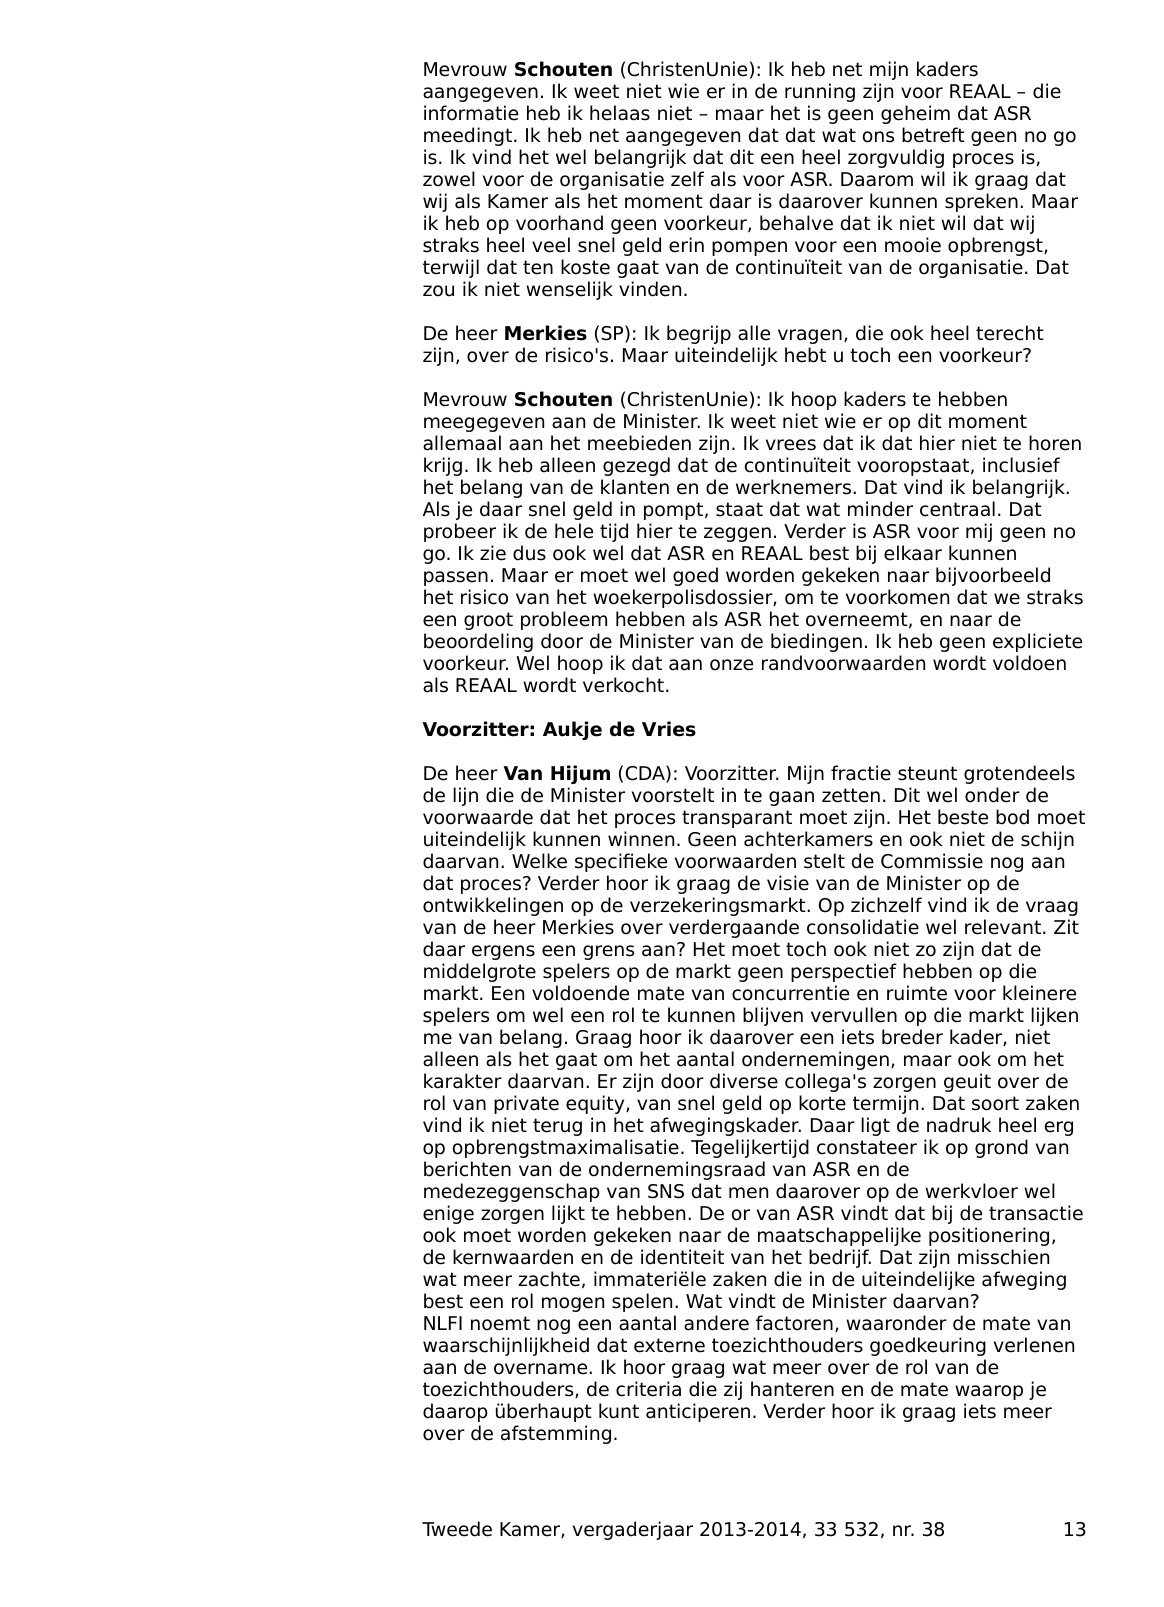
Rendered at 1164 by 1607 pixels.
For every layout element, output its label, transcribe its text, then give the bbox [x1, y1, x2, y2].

text Mevrouw Schouten (ChristenUnie): Ik hoop kaders te hebben meegegeven aan de Minister. Ik weet niet wie er op dit moment allemaal aan het meebieden zijn. Ik vrees dat ik dat hier niet te horen krijg. Ik heb alleen gezegd dat de continuïteit vooropstaat, inclusief het belang van de klanten en de werknemers. Dat vind ik belangrijk. Als je daar snel geld in pompt, staat dat wat minder centraal. Dat probeer ik de hele tijd hier te zeggen. Verder is ASR voor mij geen no go. Ik zie dus ook wel dat ASR en REAAL best bij elkaar kunnen passen. Maar er moet wel goed worden gekeken naar bijvoorbeeld het risico van het woekerpolisdossier, om te voorkomen dat we straks een groot probleem hebben als ASR het overneemt, en naar de beoordeling door de Minister van de biedingen. Ik heb geen expliciete voorkeur. Wel hoop ik dat aan onze randvoorwaarden wordt voldoen als REAAL wordt verkocht. [422, 389, 1087, 697]
text NLFI noemt nog een aantal andere factoren, waaronder de mate van waarschijnlijkheid dat externe toezichthouders goedkeuring verlenen aan de overname. Ik hoor graag wat meer over de rol van de toezichthouders, de criteria die zij hanteren en de mate waarop je daarop überhaupt kunt anticiperen. Verder hoor ik graag iets meer over de afstemming. [422, 1313, 1087, 1444]
text De heer Van Hijum (CDA): Voorzitter. Mijn fractie steunt grotendeels de lijn die de Minister voorstelt in te gaan zetten. Dit wel onder de voorwaarde dat het proces transparant moet zijn. Het beste bod moet uiteindelijk kunnen winnen. Geen achterkamers en ook niet de schijn daarvan. Welke specifieke voorwaarden stelt de Commissie nog aan dat proces? Verder hoor ik graag de visie van de Minister op de ontwikkelingen op de verzekeringsmarkt. Op zichzelf vind ik de vraag van de heer Merkies over verdergaande consolidatie wel relevant. Zit daar ergens een grens aan? Het moet toch ook niet zo zijn dat de middelgrote spelers op de markt geen perspectief hebben op die markt. Een voldoende mate van concurrentie en ruimte voor kleinere spelers om wel een rol te kunnen blijven vervullen op die markt lijken me van belang. Graag hoor ik daarover een iets breder kader, niet alleen als het gaat om het aantal ondernemingen, maar ook om het karakter daarvan. Er zijn door diverse collega's zorgen geuit over de rol van private equity, van snel geld op korte termijn. Dat soort zaken vind ik niet terug in het afwegingskader. Daar ligt de nadruk heel erg op opbrengstmaximalisatie. Tegelijkertijd constateer ik op grond van berichten van de ondernemingsraad van ASR en de medezeggenschap van SNS dat men daarover op de werkvloer wel enige zorgen lijkt te hebben. De or van ASR vindt dat bij de transactie ook moet worden gekeken naar de maatschappelijke positionering, de kernwaarden en de identiteit van het bedrijf. Dat zijn misschien wat meer zachte, immateriële zaken die in de uiteindelijke afweging best een rol mogen spelen. Wat vindt de Minister daarvan? [422, 763, 1087, 1313]
subtitle Voorzitter: Aukje de Vries [422, 719, 1087, 741]
text Mevrouw Schouten (ChristenUnie): Ik heb net mijn kaders aangegeven. Ik weet niet wie er in de running zijn voor REAAL – die informatie heb ik helaas niet – maar het is geen geheim dat ASR meedingt. Ik heb net aangegeven dat dat wat ons betreft geen no go is. Ik vind het wel belangrijk dat dit een heel zorgvuldig proces is, zowel voor de organisatie zelf als voor ASR. Daarom wil ik graag dat wij als Kamer als het moment daar is daarover kunnen spreken. Maar ik heb op voorhand geen voorkeur, behalve dat ik niet wil dat wij straks heel veel snel geld erin pompen voor een mooie opbrengst, terwijl dat ten koste gaat van de continuïteit van de organisatie. Dat zou ik niet wenselijk vinden. [422, 59, 1087, 301]
text De heer Merkies (SP): Ik begrijp alle vragen, die ook heel terecht zijn, over de risico's. Maar uiteindelijk hebt u toch een voorkeur? [422, 323, 1087, 367]
